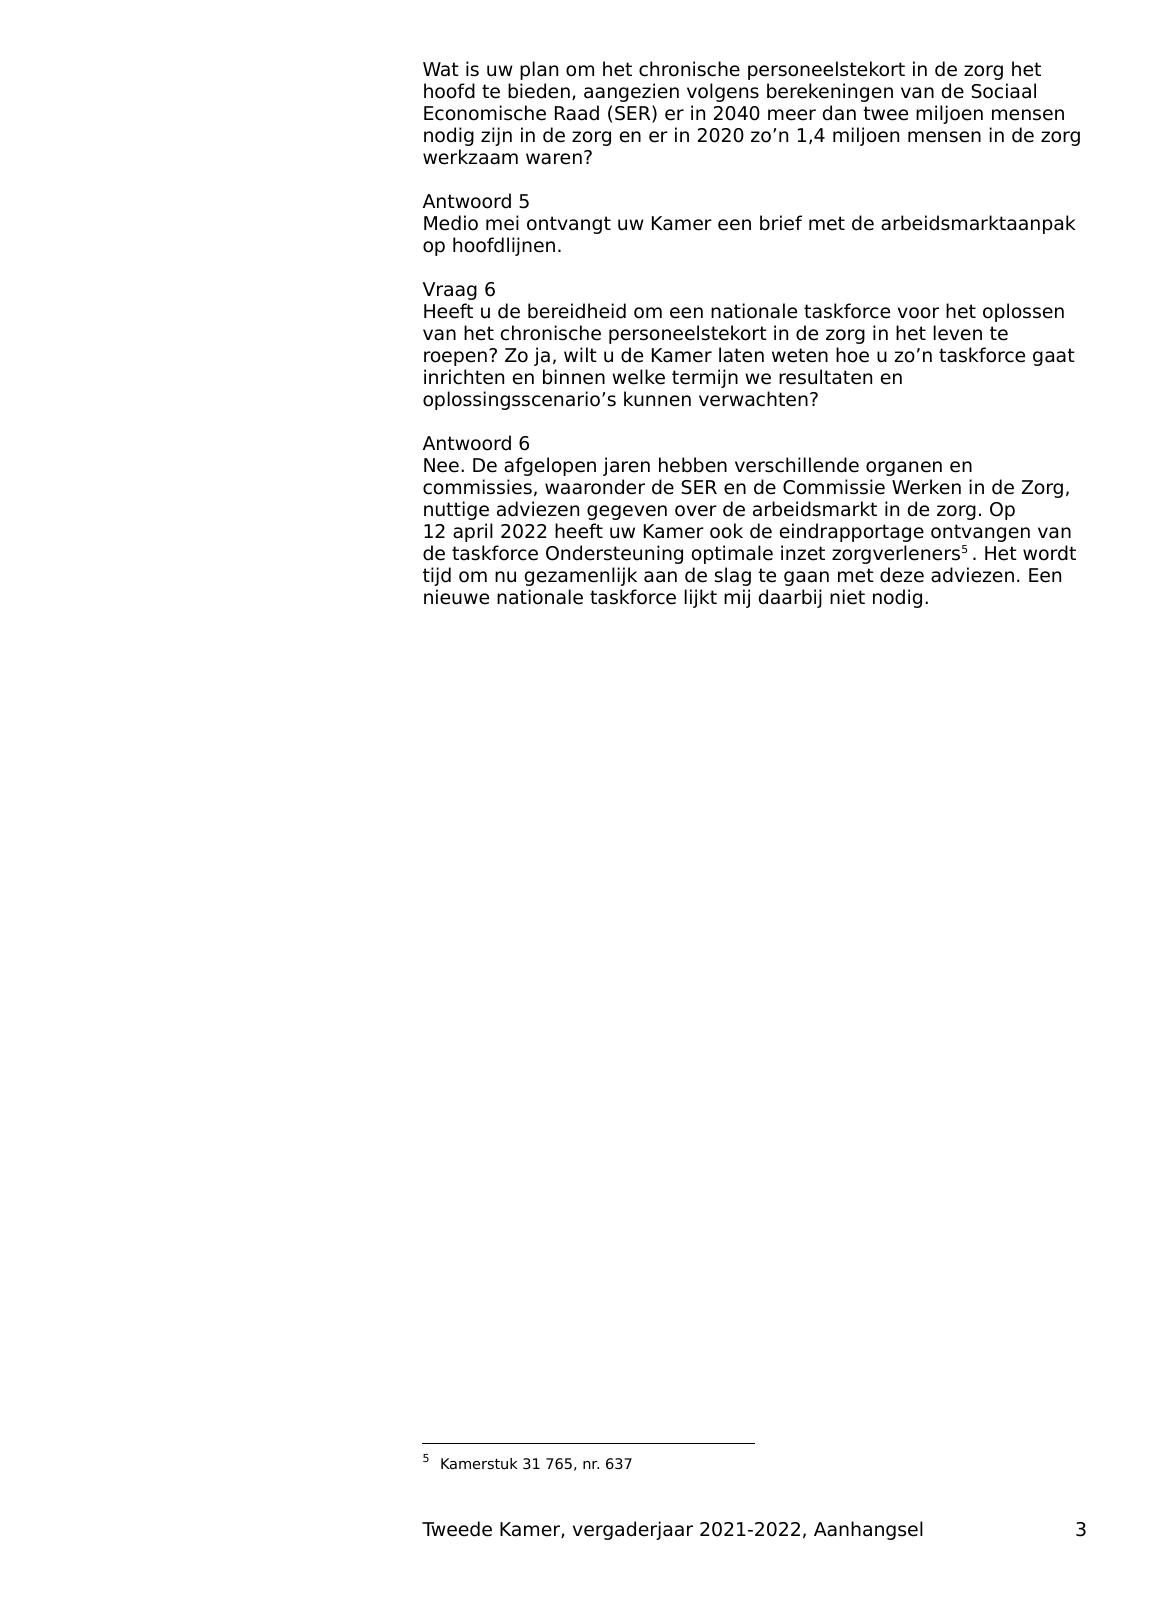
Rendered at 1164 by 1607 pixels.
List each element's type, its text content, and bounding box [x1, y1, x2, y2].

text Nee. De afgelopen jaren hebben verschillende organen en commissies, waaronder de SER en de Commissie Werken in de Zorg, nuttige adviezen gegeven over de arbeidsmarkt in de zorg. Op 12 april 2022 heeft uw Kamer ook de eindrapportage ontvangen van de taskforce Ondersteuning optimale inzet zorgverleners. Het wordt tijd om nu gezamenlijk aan de slag te gaan met deze adviezen. Een nieuwe nationale taskforce lijkt mij daarbij niet nodig. [422, 455, 1087, 609]
text Heeft u de bereidheid om een nationale taskforce voor het oplossen van het chronische personeelstekort in de zorg in het leven te roepen? Zo ja, wilt u de Kamer laten weten hoe u zo’n taskforce gaat inrichten en binnen welke termijn we resultaten en oplossingsscenario’s kunnen verwachten? [422, 301, 1087, 411]
text Wat is uw plan om het chronische personeelstekort in de zorg het hoofd te bieden, aangezien volgens berekeningen van de Sociaal Economische Raad (SER) er in 2040 meer dan twee miljoen mensen nodig zijn in de zorg en er in 2020 zo’n 1,4 miljoen mensen in de zorg werkzaam waren? [422, 59, 1087, 169]
text Kamerstuk 31 765, nr. 637 [422, 1452, 1087, 1474]
text Vraag 6 [422, 279, 1087, 301]
text Medio mei ontvangt uw Kamer een brief met de arbeidsmarktaanpak op hoofdlijnen. [422, 213, 1087, 257]
text Antwoord 6 [422, 433, 1087, 455]
text Antwoord 5 [422, 191, 1087, 213]
